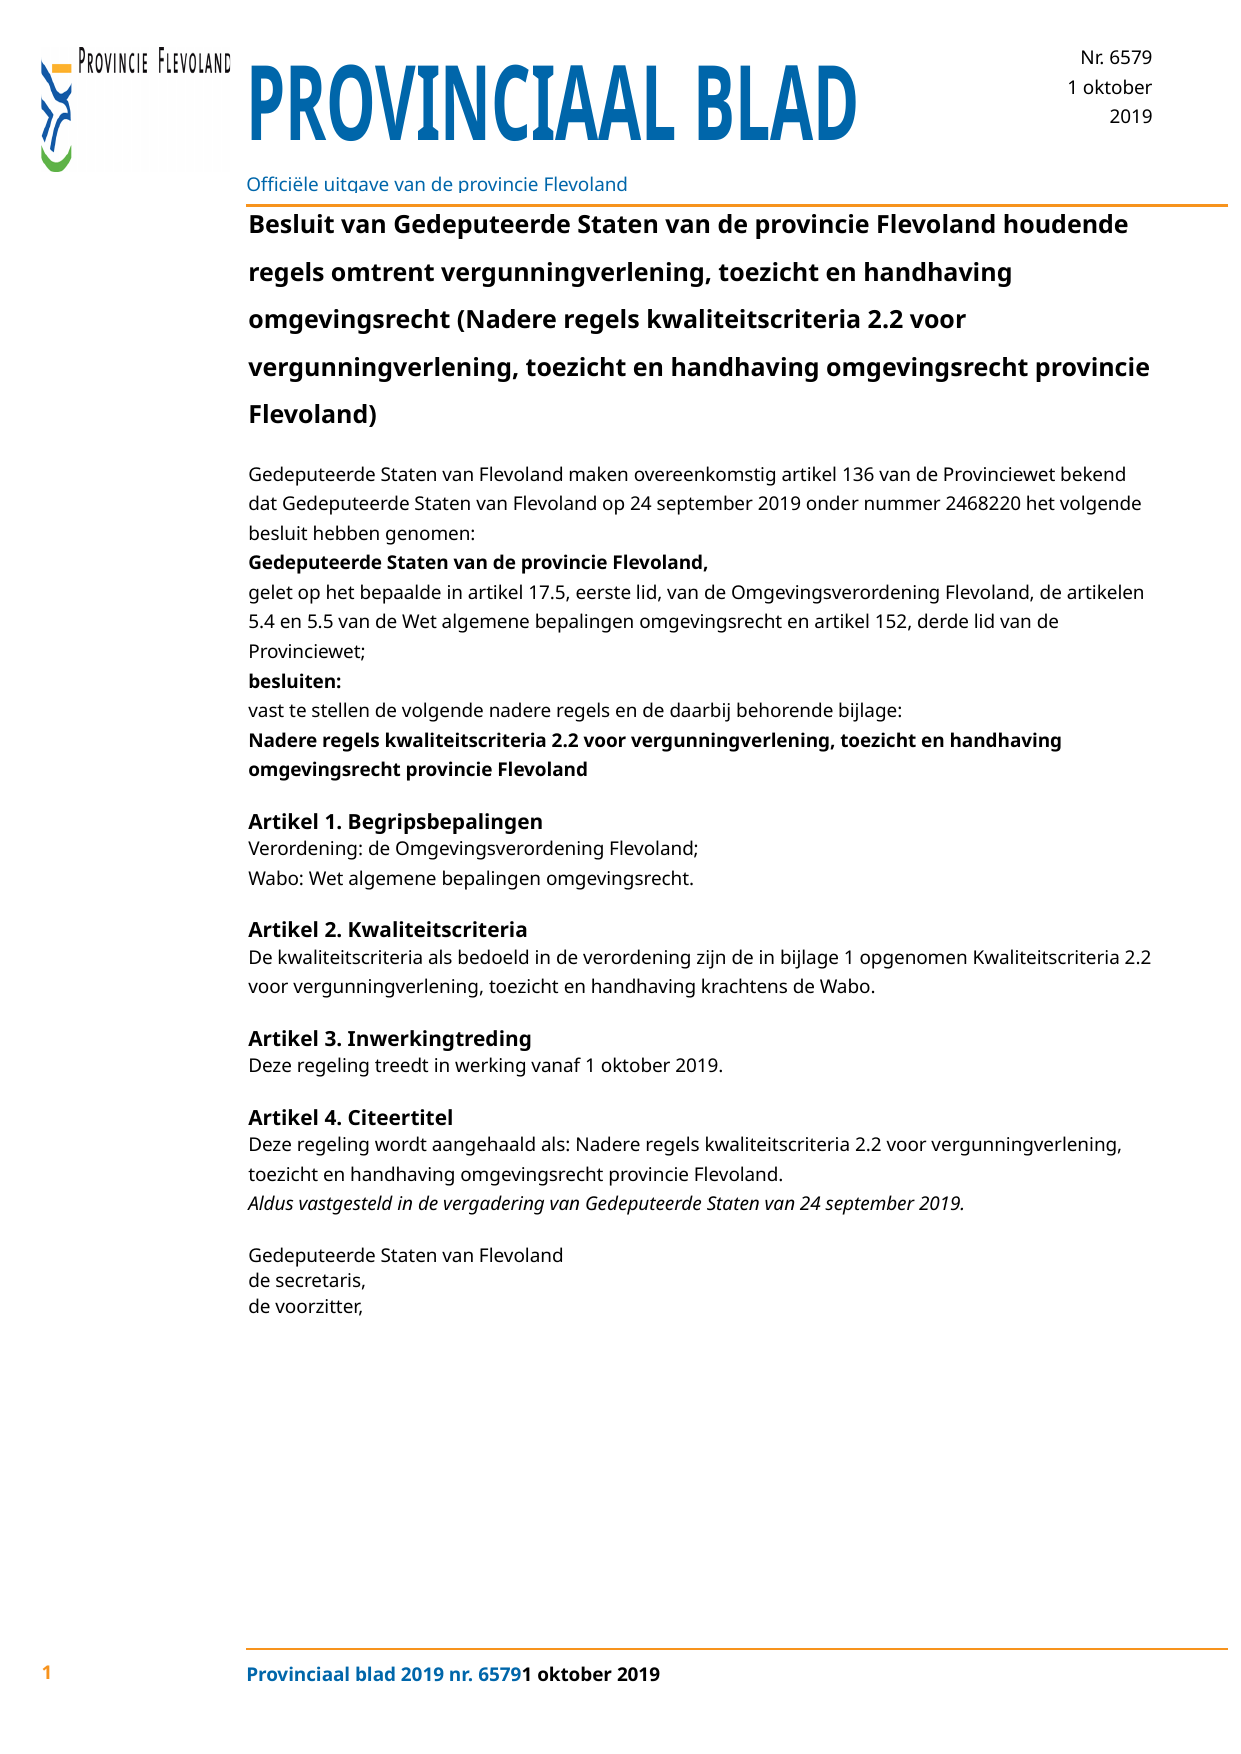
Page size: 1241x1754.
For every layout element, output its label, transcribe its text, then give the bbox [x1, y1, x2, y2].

text Besluit van Gedeputeerde Staten van de provincie Flevoland houdende regels omtrent vergunningverlening, toezicht en handhaving omgevingsrecht (Nadere regels kwaliteitscriteria 2.2 voor vergunningverlening, toezicht en handhaving omgevingsrecht provincie Flevoland) [248, 207, 1152, 431]
text de secretaris, [248, 1267, 1152, 1293]
text de voorzitter, [248, 1293, 1152, 1319]
text Deze regeling wordt aangehaald als: Nadere regels kwaliteitscriteria 2.2 voor vergunningverlening, toezicht en handhaving omgevingsrecht provincie Flevoland. [248, 1131, 1152, 1186]
text Gedeputeerde Staten van de provincie Flevoland, [248, 549, 1152, 575]
text Artikel 4. Citeertitel [248, 1103, 1152, 1131]
text Deze regeling treedt in werking vanaf 1 oktober 2019. [248, 1052, 1152, 1078]
text Verordening: de Omgevingsverordening Flevoland; [248, 835, 1152, 861]
picture [41, 47, 231, 172]
text Gedeputeerde Staten van Flevoland [248, 1242, 1152, 1267]
text Gedeputeerde Staten van Flevoland maken overeenkomstig artikel 136 van de Provinciewet bekend dat Gedeputeerde Staten van Flevoland op 24 september 2019 onder nummer 2468220 het volgende besluit hebben genomen: [248, 461, 1152, 546]
text gelet op het bepaalde in artikel 17.5, eerste lid, van de Omgevingsverordening Flevoland, de artikelen 5.4 en 5.5 van de Wet algemene bepalingen omgevingsrecht en artikel 152, derde lid van de Provinciewet; [248, 579, 1152, 664]
text vast te stellen de volgende nadere regels en de daarbij behorende bijlage: [248, 697, 1152, 723]
text De kwaliteitscriteria als bedoeld in de verordening zijn de in bijlage 1 opgenomen Kwaliteitscriteria 2.2 voor vergunningverlening, toezicht en handhaving krachtens de Wabo. [248, 944, 1152, 999]
text Aldus vastgesteld in de vergadering van Gedeputeerde Staten van 24 september 2019. [248, 1190, 1152, 1216]
text Artikel 2. Kwaliteitscriteria [248, 915, 1152, 944]
text Wabo: Wet algemene bepalingen omgevingsrecht. [248, 865, 1152, 891]
text Artikel 1. Begripsbepalingen [248, 807, 1152, 835]
text Nadere regels kwaliteitscriteria 2.2 voor vergunningverlening, toezicht en handhaving omgevingsrecht provincie Flevoland [248, 727, 1152, 782]
text besluiten: [248, 668, 1152, 693]
text Artikel 3. Inwerkingtreding [248, 1024, 1152, 1052]
